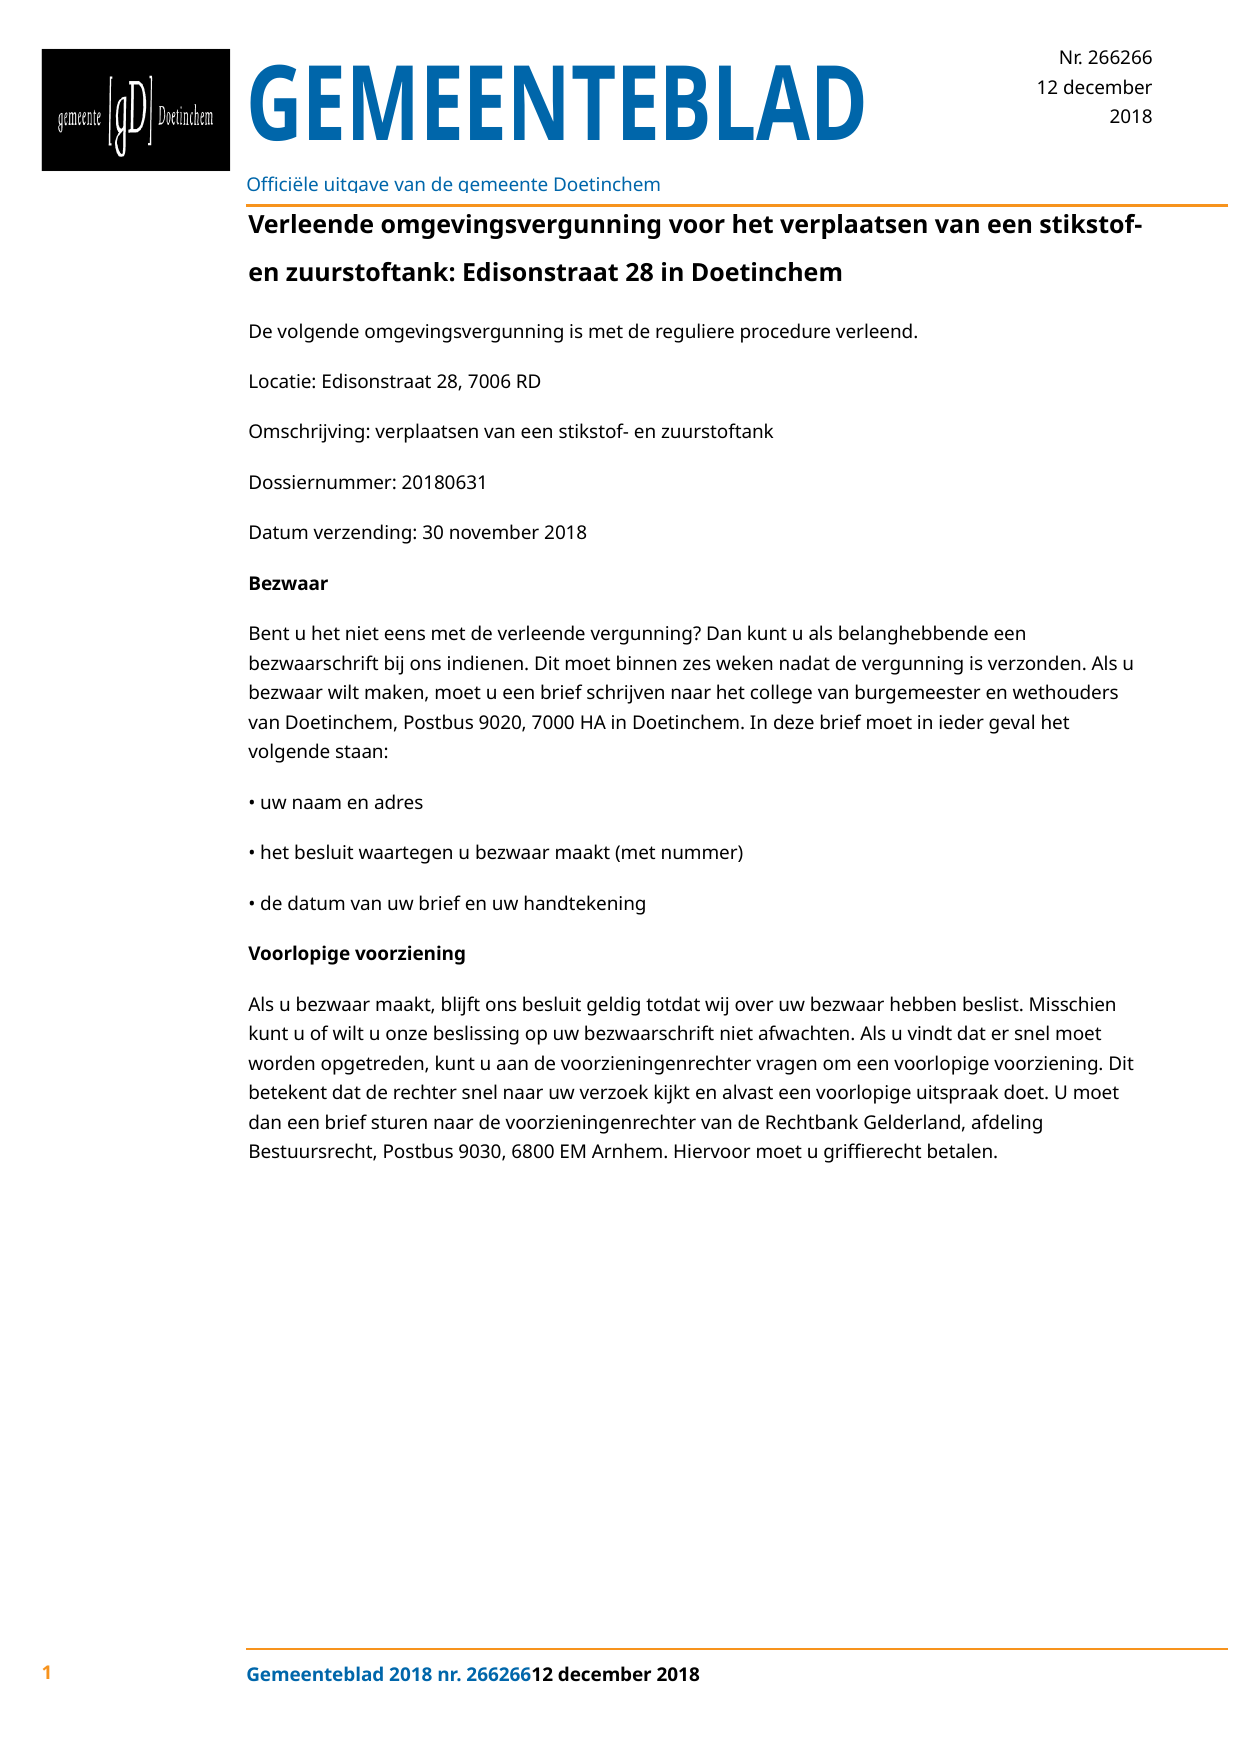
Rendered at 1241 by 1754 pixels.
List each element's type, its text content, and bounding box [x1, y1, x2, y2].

text Bent u het niet eens met de verleende vergunning? Dan kunt u als belanghebbende een bezwaarschrift bij ons indienen. Dit moet binnen zes weken nadat de vergunning is verzonden. Als u bezwaar wilt maken, moet u een brief schrijven naar het college van burgemeester en wethouders van Doetinchem, Postbus 9020, 7000 HA in Doetinchem. In deze brief moet in ieder geval het volgende staan: [248, 620, 1152, 764]
text Als u bezwaar maakt, blijft ons besluit geldig totdat wij over uw bezwaar hebben beslist. Misschien kunt u of wilt u onze beslissing op uw bezwaarschrift niet afwachten. Als u vindt dat er snel moet worden opgetreden, kunt u aan de voorzieningenrechter vragen om een voorlopige voorziening. Dit betekent dat de rechter snel naar uw verzoek kijkt en alvast een voorlopige uitspraak doet. U moet dan een brief sturen naar de voorzieningenrechter van de Rechtbank Gelderland, afdeling Bestuursrecht, Postbus 9030, 6800 EM Arnhem. Hiervoor moet u griffierecht betalen. [248, 991, 1152, 1164]
text Verleende omgevingsvergunning voor het verplaatsen van een stikstof- en zuurstoftank: Edisonstraat 28 in Doetinchem [248, 207, 1152, 288]
text De volgende omgevingsvergunning is met de reguliere procedure verleend. [248, 318, 1152, 344]
text Datum verzending: 30 november 2018 [248, 519, 1152, 545]
text • uw naam en adres [248, 789, 1152, 815]
text • het besluit waartegen u bezwaar maakt (met nummer) [248, 839, 1152, 865]
text • de datum van uw brief en uw handtekening [248, 890, 1152, 916]
text Locatie: Edisonstraat 28, 7006 RD [248, 368, 1152, 394]
text Voorlopige voorziening [248, 940, 1152, 966]
text Dossiernummer: 20180631 [248, 469, 1152, 495]
text Omschrijving: verplaatsen van een stikstof- en zuurstoftank [248, 419, 1152, 444]
picture [41, 47, 231, 172]
text Bezwaar [248, 570, 1152, 596]
